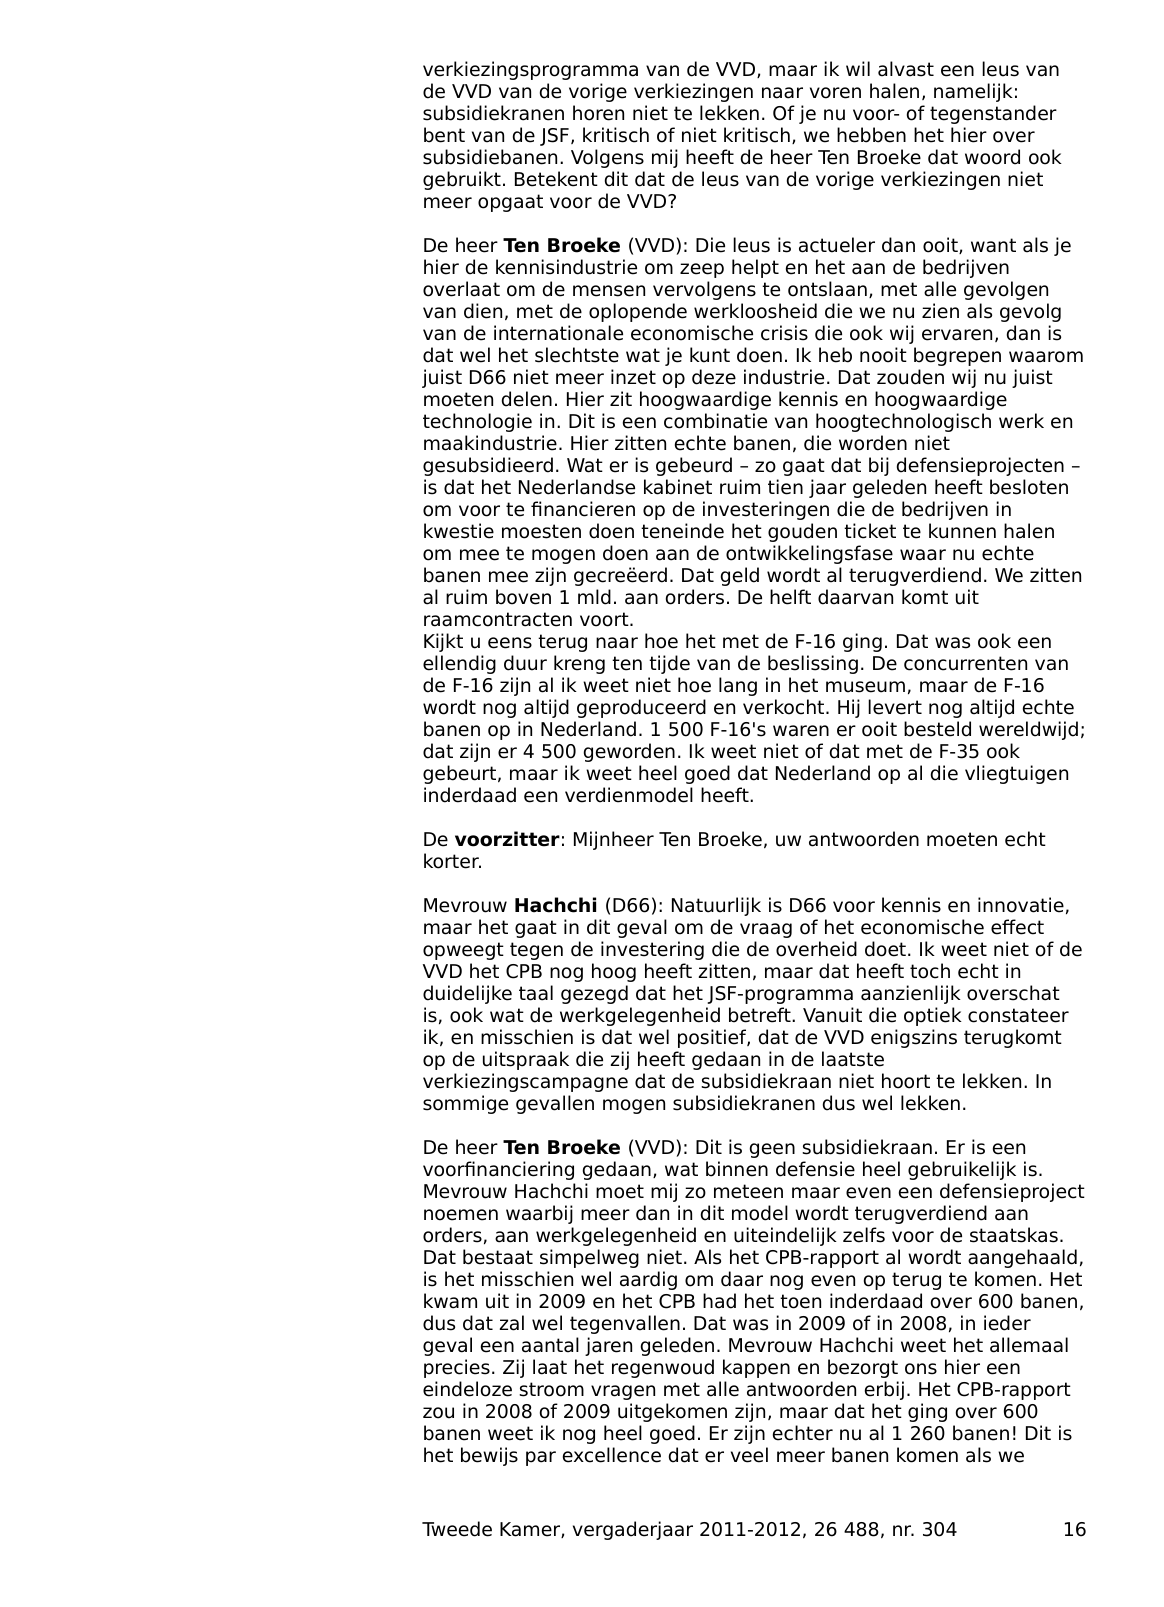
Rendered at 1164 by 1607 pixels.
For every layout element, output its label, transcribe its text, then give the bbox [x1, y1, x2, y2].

text Mevrouw Hachchi (D66): Natuurlijk is D66 voor kennis en innovatie, maar het gaat in dit geval om de vraag of het economische effect opweegt tegen de investering die de overheid doet. Ik weet niet of de VVD het CPB nog hoog heeft zitten, maar dat heeft toch echt in duidelijke taal gezegd dat het JSF-programma aanzienlijk overschat is, ook wat de werkgelegenheid betreft. Vanuit die optiek constateer ik, en misschien is dat wel positief, dat de VVD enigszins terugkomt op de uitspraak die zij heeft gedaan in de laatste verkiezingscampagne dat de subsidiekraan niet hoort te lekken. In sommige gevallen mogen subsidiekranen dus wel lekken. [422, 895, 1087, 1115]
text De heer Ten Broeke (VVD): Dit is geen subsidiekraan. Er is een voorfinanciering gedaan, wat binnen defensie heel gebruikelijk is. Mevrouw Hachchi moet mij zo meteen maar even een defensieproject noemen waarbij meer dan in dit model wordt terugverdiend aan orders, aan werkgelegenheid en uiteindelijk zelfs voor de staatskas. Dat bestaat simpelweg niet. Als het CPB-rapport al wordt aangehaald, is het misschien wel aardig om daar nog even op terug te komen. Het kwam uit in 2009 en het CPB had het toen inderdaad over 600 banen, dus dat zal wel tegenvallen. Dat was in 2009 of in 2008, in ieder geval een aantal jaren geleden. Mevrouw Hachchi weet het allemaal precies. Zij laat het regenwoud kappen en bezorgt ons hier een eindeloze stroom vragen met alle antwoorden erbij. Het CPB-rapport zou in 2008 of 2009 uitgekomen zijn, maar dat het ging over 600 banen weet ik nog heel goed. Er zijn echter nu al 1 260 banen! Dit is het bewijs par excellence dat er veel meer banen komen als we [422, 1137, 1087, 1467]
text Kijkt u eens terug naar hoe het met de F-16 ging. Dat was ook een ellendig duur kreng ten tijde van de beslissing. De concurrenten van de F-16 zijn al ik weet niet hoe lang in het museum, maar de F-16 wordt nog altijd geproduceerd en verkocht. Hij levert nog altijd echte banen op in Nederland. 1 500 F-16's waren er ooit besteld wereldwijd; dat zijn er 4 500 geworden. Ik weet niet of dat met de F-35 ook gebeurt, maar ik weet heel goed dat Nederland op al die vliegtuigen inderdaad een verdienmodel heeft. [422, 631, 1087, 807]
text De heer Ten Broeke (VVD): Die leus is actueler dan ooit, want als je hier de kennisindustrie om zeep helpt en het aan de bedrijven overlaat om de mensen vervolgens te ontslaan, met alle gevolgen van dien, met de oplopende werkloosheid die we nu zien als gevolg van de internationale economische crisis die ook wij ervaren, dan is dat wel het slechtste wat je kunt doen. Ik heb nooit begrepen waarom juist D66 niet meer inzet op deze industrie. Dat zouden wij nu juist moeten delen. Hier zit hoogwaardige kennis en hoogwaardige technologie in. Dit is een combinatie van hoogtechnologisch werk en maakindustrie. Hier zitten echte banen, die worden niet gesubsidieerd. Wat er is gebeurd – zo gaat dat bij defensieprojecten – is dat het Nederlandse kabinet ruim tien jaar geleden heeft besloten om voor te financieren op de investeringen die de bedrijven in kwestie moesten doen teneinde het gouden ticket te kunnen halen om mee te mogen doen aan de ontwikkelingsfase waar nu echte banen mee zijn gecreëerd. Dat geld wordt al terugverdiend. We zitten al ruim boven 1 mld. aan orders. De helft daarvan komt uit raamcontracten voort. [422, 235, 1087, 631]
text De voorzitter: Mijnheer Ten Broeke, uw antwoorden moeten echt korter. [422, 829, 1087, 873]
text verkiezingsprogramma van de VVD, maar ik wil alvast een leus van de VVD van de vorige verkiezingen naar voren halen, namelijk: subsidiekranen horen niet te lekken. Of je nu voor- of tegenstander bent van de JSF, kritisch of niet kritisch, we hebben het hier over subsidiebanen. Volgens mij heeft de heer Ten Broeke dat woord ook gebruikt. Betekent dit dat de leus van de vorige verkiezingen niet meer opgaat voor de VVD? [422, 59, 1087, 213]
